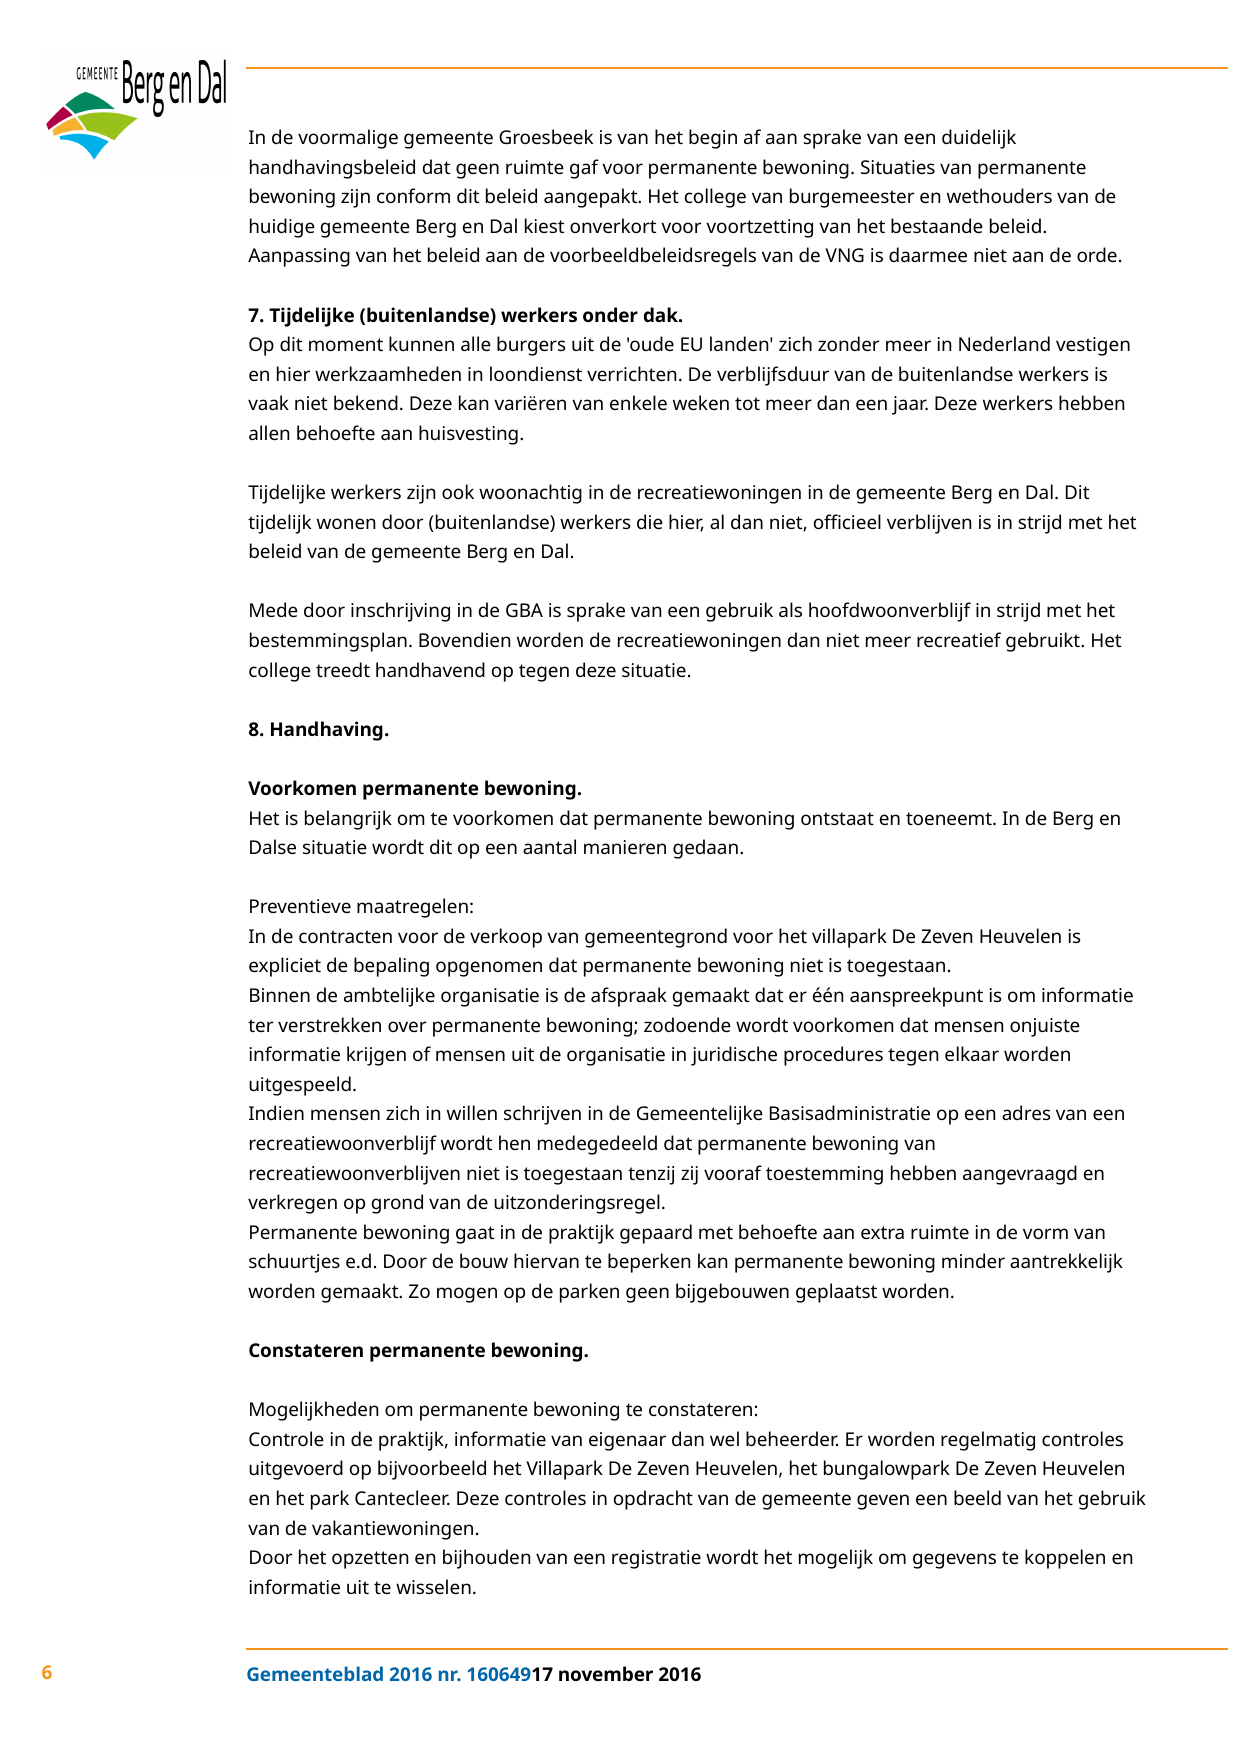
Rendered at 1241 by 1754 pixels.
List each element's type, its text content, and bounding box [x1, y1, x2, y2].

picture [41, 47, 231, 172]
text In de contracten voor de verkoop van gemeentegrond voor het villapark De Zeven Heuvelen is expliciet de bepaling opgenomen dat permanente bewoning niet is toegestaan. [248, 923, 1152, 978]
text Mede door inschrijving in de GBA is sprake van een gebruik als hoofdwoonverblijf in strijd met het bestemmingsplan. Bovendien worden de recreatiewoningen dan niet meer recreatief gebruikt. Het college treedt handhavend op tegen deze situatie. [248, 598, 1152, 683]
text Het is belangrijk om te voorkomen dat permanente bewoning ontstaat en toeneemt. In de Berg en Dalse situatie wordt dit op een aantal manieren gedaan. [248, 805, 1152, 860]
text Permanente bewoning gaat in de praktijk gepaard met behoefte aan extra ruimte in de vorm van schuurtjes e.d. Door de bouw hiervan te beperken kan permanente bewoning minder aantrekkelijk worden gemaakt. Zo mogen op de parken geen bijgebouwen geplaatst worden. [248, 1219, 1152, 1304]
text Indien mensen zich in willen schrijven in de Gemeentelijke Basisadministratie op een adres van een recreatiewoonverblijf wordt hen medegedeeld dat permanente bewoning van recreatiewoonverblijven niet is toegestaan tenzij zij vooraf toestemming hebben aangevraagd en verkregen op grond van de uitzonderingsregel. [248, 1101, 1152, 1215]
text Voorkomen permanente bewoning. [248, 775, 1152, 801]
text 7. Tijdelijke (buitenlandse) werkers onder dak. [248, 302, 1152, 328]
text 8. Handhaving. [248, 716, 1152, 742]
text Op dit moment kunnen alle burgers uit de 'oude EU landen' zich zonder meer in Nederland vestigen en hier werkzaamheden in loondienst verrichten. De verblijfsduur van de buitenlandse werkers is vaak niet bekend. Deze kan variëren van enkele weken tot meer dan een jaar. Deze werkers hebben allen behoefte aan huisvesting. [248, 331, 1152, 446]
text Binnen de ambtelijke organisatie is de afspraak gemaakt dat er één aanspreekpunt is om informatie ter verstrekken over permanente bewoning; zodoende wordt voorkomen dat mensen onjuiste informatie krijgen of mensen uit de organisatie in juridische procedures tegen elkaar worden uitgespeeld. [248, 982, 1152, 1097]
text Mogelijkheden om permanente bewoning te constateren: [248, 1396, 1152, 1422]
text Constateren permanente bewoning. [248, 1337, 1152, 1363]
text In de voormalige gemeente Groesbeek is van het begin af aan sprake van een duidelijk handhavingsbeleid dat geen ruimte gaf voor permanente bewoning. Situaties van permanente bewoning zijn conform dit beleid aangepakt. Het college van burgemeester en wethouders van de huidige gemeente Berg en Dal kiest onverkort voor voortzetting van het bestaande beleid. Aanpassing van het beleid aan de voorbeeldbeleidsregels van de VNG is daarmee niet aan de orde. [248, 124, 1152, 268]
text Preventieve maatregelen: [248, 893, 1152, 919]
text Tijdelijke werkers zijn ook woonachtig in de recreatiewoningen in de gemeente Berg en Dal. Dit tijdelijk wonen door (buitenlandse) werkers die hier, al dan niet, officieel verblijven is in strijd met het beleid van de gemeente Berg en Dal. [248, 479, 1152, 564]
text Controle in de praktijk, informatie van eigenaar dan wel beheerder. Er worden regelmatig controles uitgevoerd op bijvoorbeeld het Villapark De Zeven Heuvelen, het bungalowpark De Zeven Heuvelen en het park Cantecleer. Deze controles in opdracht van de gemeente geven een beeld van het gebruik van de vakantiewoningen. [248, 1426, 1152, 1541]
text Door het opzetten en bijhouden van een registratie wordt het mogelijk om gegevens te koppelen en informatie uit te wisselen. [248, 1544, 1152, 1600]
